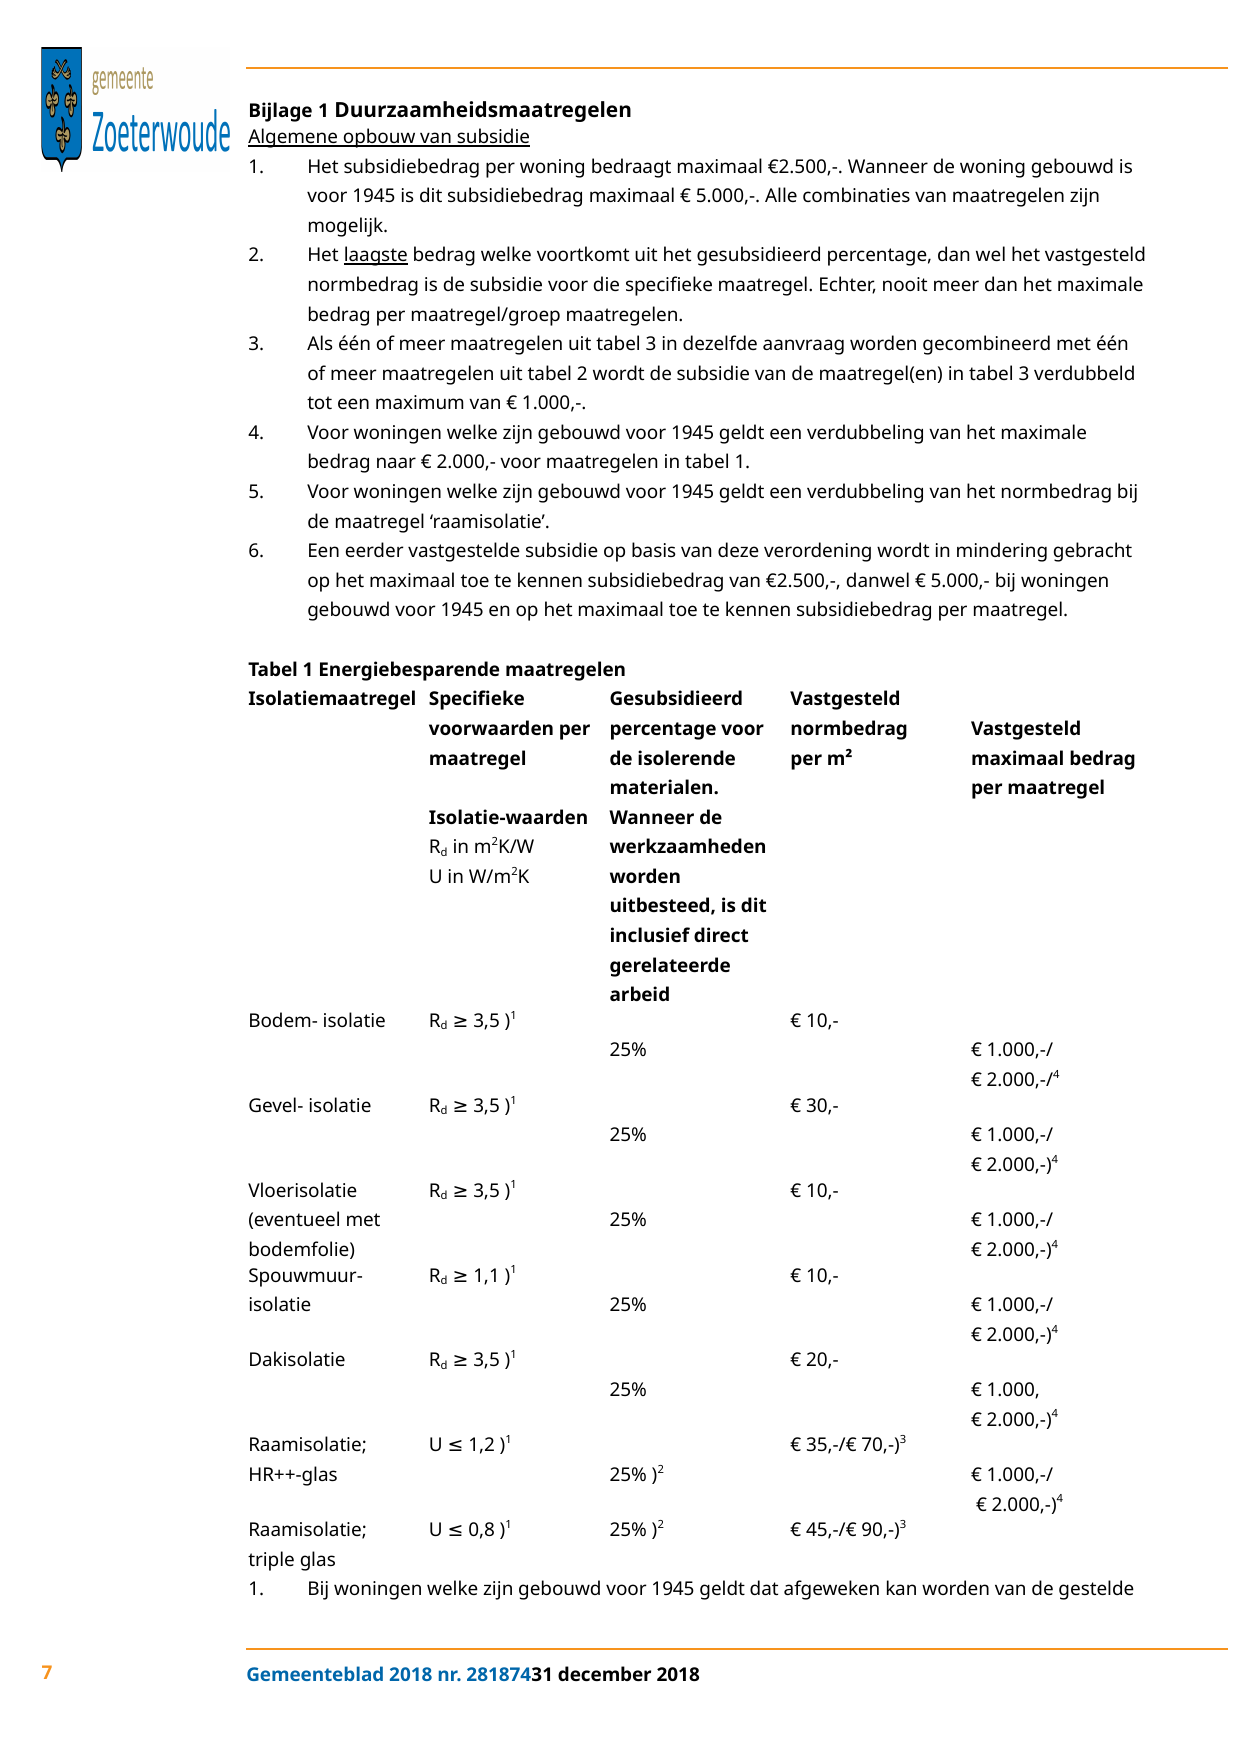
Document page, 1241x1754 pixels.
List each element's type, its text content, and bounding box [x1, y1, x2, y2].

table_cell € 1.000,-/ € 2.000,-)4 [971, 1177, 1152, 1262]
table_cell € 1.000, € 2.000,-)4 [971, 1347, 1152, 1432]
table_cell Rd ≥ 3,5 )1 [429, 1347, 609, 1432]
table_header Specifieke voorwaarden per maatregel Isolatie-waarden Rd in m2K/W U in W/m2K [429, 686, 609, 1007]
list Het laagste bedrag welke voortkomt uit het gesubsidieerd percentage, dan wel het vastgesteld normbedrag is de subsidie voor die specifieke maatregel. Echter, nooit meer dan het maximale bedrag per maatregel/groep maatregelen. [248, 242, 1152, 327]
list Een eerder vastgestelde subsidie op basis van deze verordening wordt in mindering gebracht op het maximaal toe te kennen subsidiebedrag van €2.500,-, danwel € 5.000,- bij woningen gebouwd voor 1945 en op het maximaal toe te kennen subsidiebedrag per maatregel. [248, 537, 1152, 622]
table_cell Raamisolatie; triple glas [248, 1516, 429, 1572]
table_cell 25% )2 [609, 1516, 790, 1572]
table_cell U ≤ 1,2 )1 [429, 1432, 609, 1516]
table_cell Rd ≥ 3,5 )1 [429, 1177, 609, 1262]
list Voor woningen welke zijn gebouwd voor 1945 geldt een verdubbeling van het maximale bedrag naar € 2.000,- voor maatregelen in tabel 1. [248, 419, 1152, 474]
table_cell Vloerisolatie (eventueel met bodemfolie) [248, 1177, 429, 1262]
table_cell 25% )2 [609, 1432, 790, 1516]
text Tabel 1 Energiebesparende maatregelen [248, 656, 1152, 682]
table_cell Dakisolatie [248, 1347, 429, 1432]
table_header Isolatiemaatregel [248, 686, 429, 1007]
table_cell Gevel- isolatie [248, 1092, 429, 1177]
table_header Vastgesteld normbedrag per m² [790, 686, 971, 1007]
text Bijlage 1 Duurzaamheidsmaatregelen [248, 95, 1152, 123]
table_cell Raamisolatie; HR++-glas [248, 1432, 429, 1516]
table_cell € 35,-/€ 70,-)3 [790, 1432, 971, 1516]
table_cell 25% [609, 1262, 790, 1347]
table_cell Bodem- isolatie [248, 1007, 429, 1092]
table_cell € 20,- [790, 1347, 971, 1432]
table_cell 25% [609, 1177, 790, 1262]
table_cell € 1.000,-/ € 2.000,-)4 [971, 1262, 1152, 1347]
table_cell 25% [609, 1347, 790, 1432]
list Als één of meer maatregelen uit tabel 3 in dezelfde aanvraag worden gecombineerd met één of meer maatregelen uit tabel 2 wordt de subsidie van de maatregel(en) in tabel 3 verdubbeld tot een maximum van € 1.000,-. [248, 330, 1152, 415]
list Het subsidiebedrag per woning bedraagt maximaal €2.500,-. Wanneer de woning gebouwd is voor 1945 is dit subsidiebedrag maximaal € 5.000,-. Alle combinaties van maatregelen zijn mogelijk. [248, 153, 1152, 238]
table_header Vastgesteld maximaal bedrag per maatregel [971, 686, 1152, 1007]
text Algemene opbouw van subsidie [248, 123, 1152, 149]
table_cell Rd ≥ 1,1 )1 [429, 1262, 609, 1347]
table_cell Spouwmuur- isolatie [248, 1262, 429, 1347]
list Bij woningen welke zijn gebouwd voor 1945 geldt dat afgeweken kan worden van de gestelde [248, 1575, 1152, 1601]
table_cell € 1.000,-/ € 2.000,-)4 [971, 1432, 1152, 1572]
table_cell 25% [609, 1092, 790, 1177]
table_cell € 10,- [790, 1177, 971, 1262]
table_cell € 10,- [790, 1262, 971, 1347]
table_cell € 45,-/€ 90,-)3 [790, 1516, 971, 1572]
list Voor woningen welke zijn gebouwd voor 1945 geldt een verdubbeling van het normbedrag bij de maatregel ‘raamisolatie’. [248, 478, 1152, 534]
table_cell 25% [609, 1007, 790, 1092]
table_header Gesubsidieerd percentage voor de isolerende materialen. Wanneer de werkzaamheden worden uitbesteed, is dit inclusief direct gerelateerde arbeid [609, 686, 790, 1007]
table_cell Rd ≥ 3,5 )1 [429, 1092, 609, 1177]
table_cell € 1.000,-/ € 2.000,-/4 [971, 1007, 1152, 1092]
table_cell U ≤ 0,8 )1 [429, 1516, 609, 1572]
table_cell Rd ≥ 3,5 )1 [429, 1007, 609, 1092]
picture [41, 47, 231, 172]
table_cell € 30,- [790, 1092, 971, 1177]
table_cell € 1.000,-/ € 2.000,-)4 [971, 1092, 1152, 1177]
table_cell € 10,- [790, 1007, 971, 1092]
